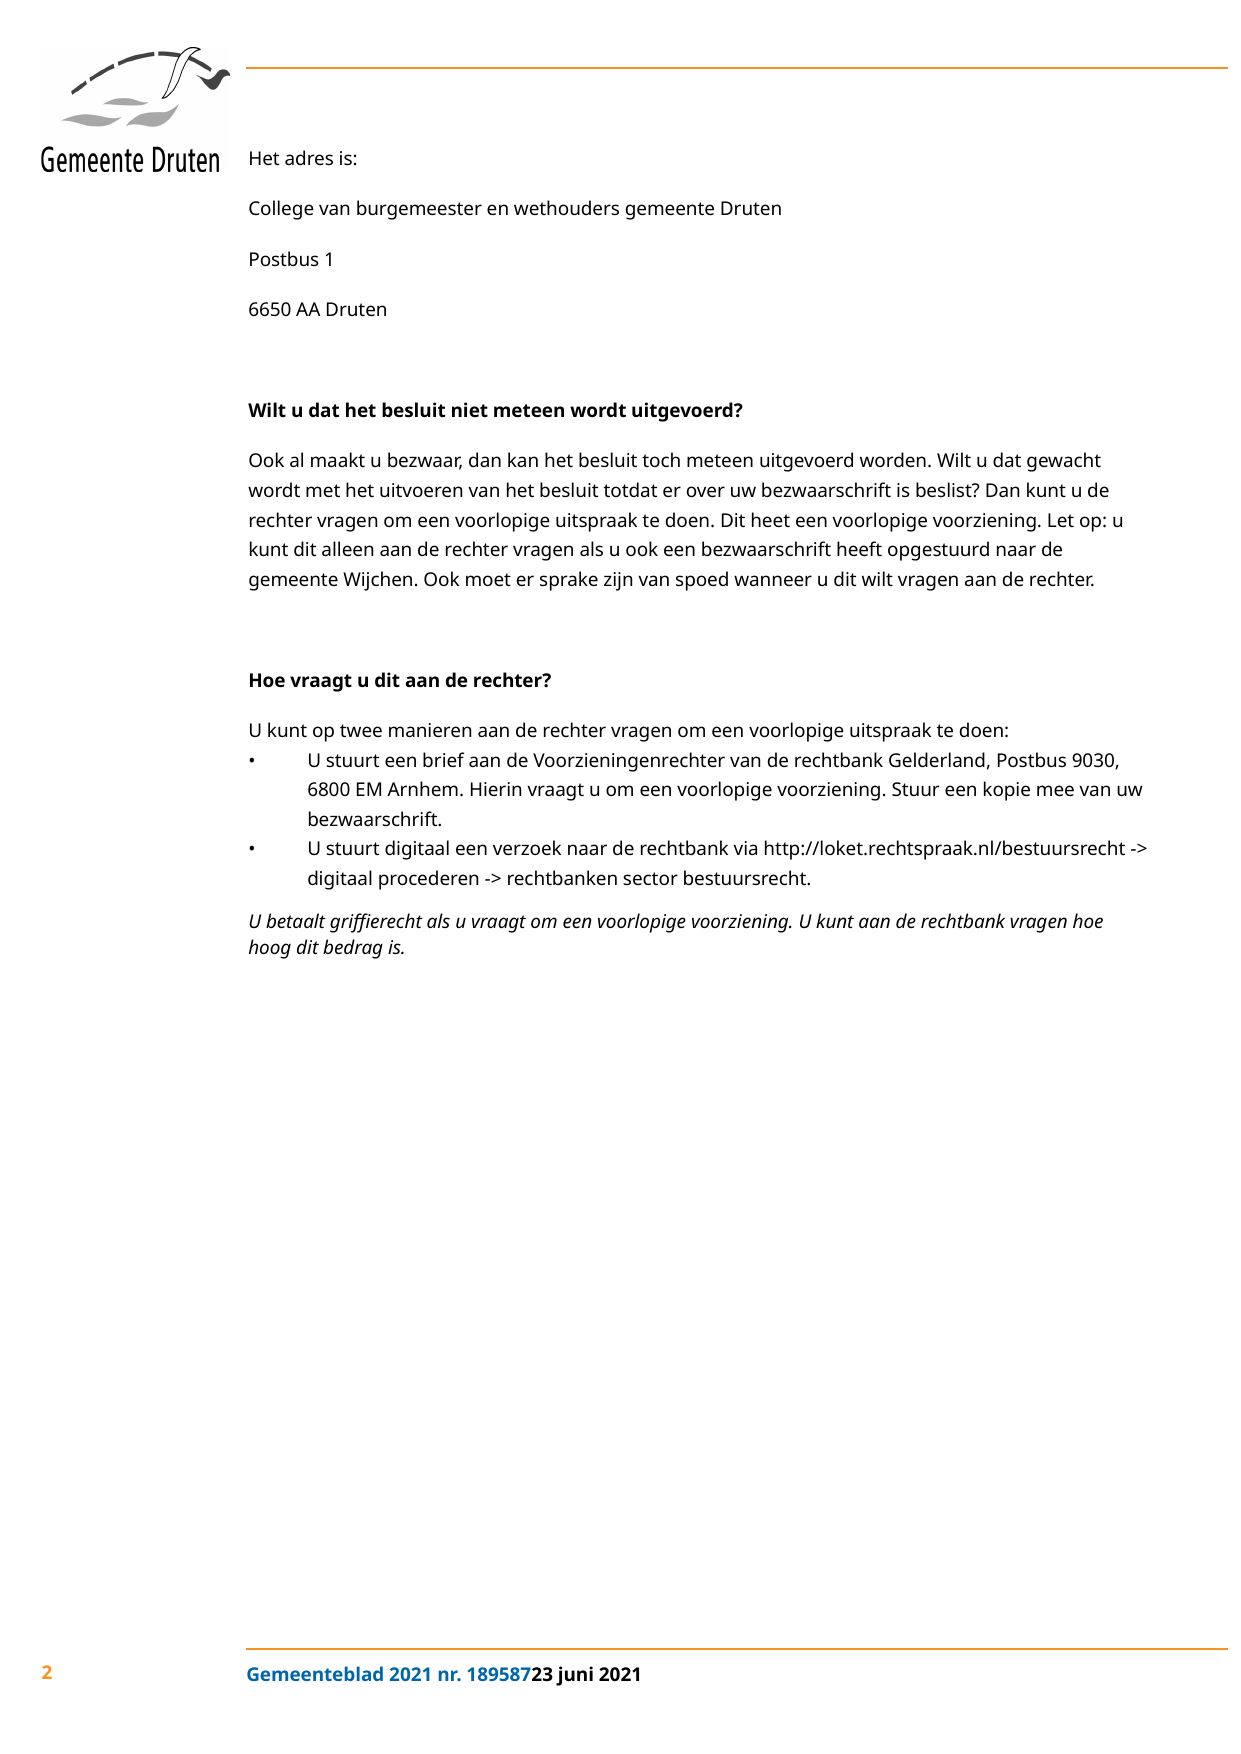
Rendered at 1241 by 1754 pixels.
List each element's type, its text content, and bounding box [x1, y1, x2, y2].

text Postbus 1 [248, 246, 1152, 272]
list U stuurt digitaal een verzoek naar de rechtbank via http://loket.rechtspraak.nl/bestuursrecht -> digitaal procederen -> rechtbanken sector bestuursrecht. [248, 836, 1152, 891]
text U kunt op twee manieren aan de rechter vragen om een voorlopige uitspraak te doen: [248, 717, 1152, 743]
text U betaalt griffierecht als u vraagt om een voorlopige voorziening. U kunt aan de rechtbank vragen hoe hoog dit bedrag is. [248, 908, 1152, 960]
text Ook al maakt u bezwaar, dan kan het besluit toch meteen uitgevoerd worden. Wilt u dat gewacht wordt met het uitvoeren van het besluit totdat er over uw bezwaarschrift is beslist? Dan kunt u de rechter vragen om een voorlopige uitspraak te doen. Dit heet een voorlopige voorziening. Let op: u kunt dit alleen aan de rechter vragen als u ook een bezwaarschrift heeft opgestuurd naar de gemeente Wijchen. Ook moet er sprake zijn van spoed wanneer u dit wilt vragen aan de rechter. [248, 448, 1152, 592]
list U stuurt een brief aan de Voorzieningenrechter van de rechtbank Gelderland, Postbus 9030, 6800 EM Arnhem. Hierin vraagt u om een voorlopige voorziening. Stuur een kopie mee van uw bezwaarschrift. [248, 747, 1152, 832]
text Wilt u dat het besluit niet meteen wordt uitgevoerd? [248, 397, 1152, 423]
text Het adres is: [248, 145, 1152, 171]
text 6650 AA Druten [248, 296, 1152, 322]
text College van burgemeester en wethouders gemeente Druten [248, 196, 1152, 221]
text Hoe vraagt u dit aan de rechter? [248, 667, 1152, 693]
picture [41, 47, 231, 172]
